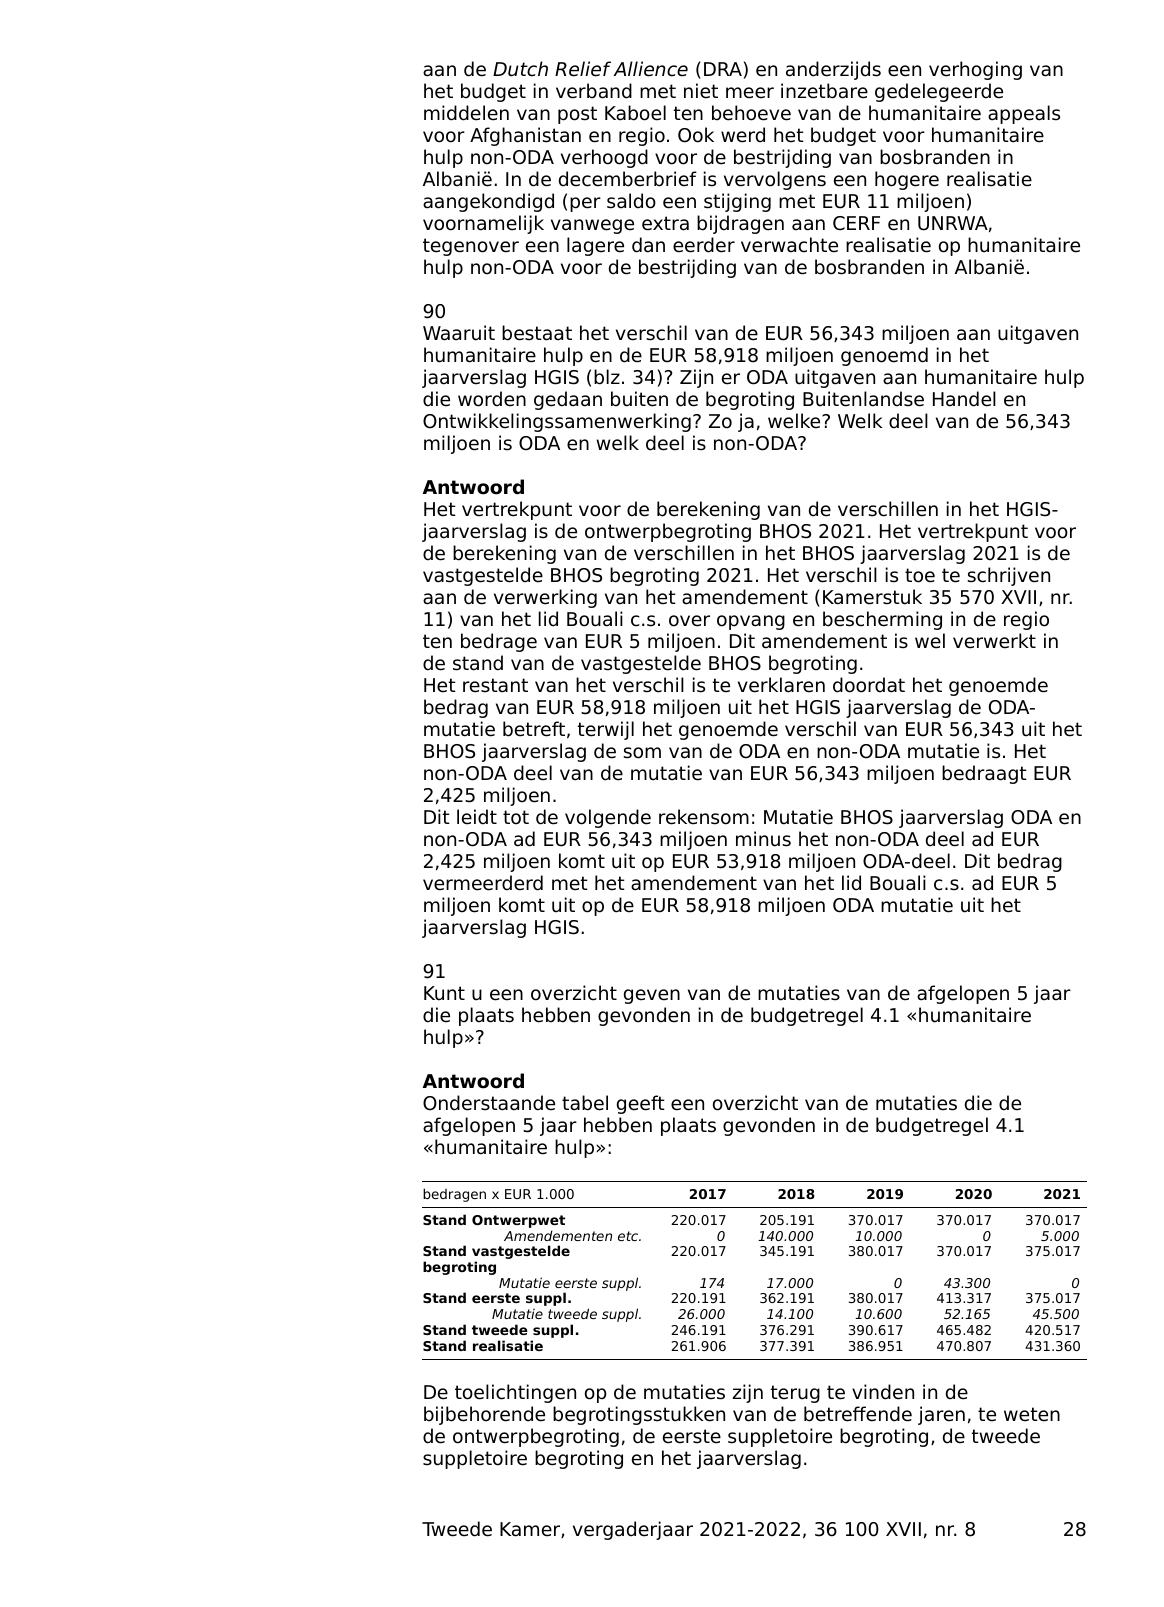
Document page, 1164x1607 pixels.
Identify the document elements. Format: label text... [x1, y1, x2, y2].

table_cell 140.000 [732, 1228, 821, 1244]
table_cell 465.482 [910, 1323, 998, 1338]
table_cell 370.017 [910, 1244, 998, 1276]
table_cell Stand eerste suppl. [422, 1291, 644, 1307]
table_cell 43.300 [910, 1276, 998, 1291]
table_cell 10.000 [821, 1228, 909, 1244]
table_cell Stand realisatie [422, 1339, 644, 1359]
table_cell Mutatie tweede suppl. [422, 1307, 644, 1323]
text aan de Dutch Relief Allience (DRA) en anderzijds een verhoging van het budget in verband met niet meer inzetbare gedelegeerde middelen van post Kaboel ten behoeve van de humanitaire appeals voor Afghanistan en regio. Ook werd het budget voor humanitaire hulp non-ODA verhoogd voor de bestrijding van bosbranden in Albanië. In de decemberbrief is vervolgens een hogere realisatie aangekondigd (per saldo een stijging met EUR 11 miljoen) voornamelijk vanwege extra bijdragen aan CERF en UNRWA, tegenover een lagere dan eerder verwachte realisatie op humanitaire hulp non-ODA voor de bestrijding van de bosbranden in Albanië. [422, 59, 1087, 279]
text Het vertrekpunt voor de berekening van de verschillen in het HGIS-jaarverslag is de ontwerpbegroting BHOS 2021. Het vertrekpunt voor de berekening van de verschillen in het BHOS jaarverslag 2021 is de vastgestelde BHOS begroting 2021. Het verschil is toe te schrijven aan de verwerking van het amendement (Kamerstuk 35 570 XVII, nr. 11) van het lid Bouali c.s. over opvang en bescherming in de regio ten bedrage van EUR 5 miljoen. Dit amendement is wel verwerkt in de stand van de vastgestelde BHOS begroting. [422, 499, 1087, 675]
table_header 2021 [998, 1182, 1087, 1207]
table_cell 174 [644, 1276, 732, 1291]
table_cell 370.017 [998, 1208, 1087, 1228]
table_cell 10.600 [821, 1307, 909, 1323]
table_cell 375.017 [998, 1244, 1087, 1276]
table_cell Stand Ontwerpwet [422, 1208, 644, 1228]
table_cell Stand vastgestelde begroting [422, 1244, 644, 1276]
table_cell 362.191 [732, 1291, 821, 1307]
text Antwoord [422, 477, 1087, 499]
text Antwoord [422, 1071, 1087, 1093]
table_cell 45.500 [998, 1307, 1087, 1323]
text Waaruit bestaat het verschil van de EUR 56,343 miljoen aan uitgaven humanitaire hulp en de EUR 58,918 miljoen genoemd in het jaarverslag HGIS (blz. 34)? Zijn er ODA uitgaven aan humanitaire hulp die worden gedaan buiten de begroting Buitenlandse Handel en Ontwikkelingssamenwerking? Zo ja, welke? Welk deel van de 56,343 miljoen is ODA en welk deel is non-ODA? [422, 323, 1087, 455]
table_cell 380.017 [821, 1291, 909, 1307]
table_header 2017 [644, 1182, 732, 1207]
text De toelichtingen op de mutaties zijn terug te vinden in de bijbehorende begrotingsstukken van de betreffende jaren, te weten de ontwerpbegroting, de eerste suppletoire begroting, de tweede suppletoire begroting en het jaarverslag. [422, 1382, 1087, 1470]
text Kunt u een overzicht geven van de mutaties van de afgelopen 5 jaar die plaats hebben gevonden in de budgetregel 4.1 «humanitaire hulp»? [422, 983, 1087, 1049]
table_cell 345.191 [732, 1244, 821, 1276]
table_cell 220.191 [644, 1291, 732, 1307]
table_cell 261.906 [644, 1339, 732, 1359]
table_cell 377.391 [732, 1339, 821, 1359]
table_cell Amendementen etc. [422, 1228, 644, 1244]
table_cell 420.517 [998, 1323, 1087, 1338]
table_cell 376.291 [732, 1323, 821, 1338]
table_cell 0 [821, 1276, 909, 1291]
table_cell 26.000 [644, 1307, 732, 1323]
table_cell 0 [910, 1228, 998, 1244]
table_header bedragen x EUR 1.000 [422, 1182, 644, 1207]
table_cell 431.360 [998, 1339, 1087, 1359]
table_header 2019 [821, 1182, 909, 1207]
table_cell 205.191 [732, 1208, 821, 1228]
table_cell 375.017 [998, 1291, 1087, 1307]
table_header 2020 [910, 1182, 998, 1207]
table_cell 5.000 [998, 1228, 1087, 1244]
table_cell 246.191 [644, 1323, 732, 1338]
table_cell 14.100 [732, 1307, 821, 1323]
text Dit leidt tot de volgende rekensom: Mutatie BHOS jaarverslag ODA en non-ODA ad EUR 56,343 miljoen minus het non-ODA deel ad EUR 2,425 miljoen komt uit op EUR 53,918 miljoen ODA-deel. Dit bedrag vermeerderd met het amendement van het lid Bouali c.s. ad EUR 5 miljoen komt uit op de EUR 58,918 miljoen ODA mutatie uit het jaarverslag HGIS. [422, 807, 1087, 939]
table_cell 370.017 [910, 1208, 998, 1228]
table_cell 220.017 [644, 1244, 732, 1276]
text Onderstaande tabel geeft een overzicht van de mutaties die de afgelopen 5 jaar hebben plaats gevonden in de budgetregel 4.1 «humanitaire hulp»: [422, 1093, 1087, 1159]
table_cell 470.807 [910, 1339, 998, 1359]
table_cell Mutatie eerste suppl. [422, 1276, 644, 1291]
text 90 [422, 301, 1087, 323]
table_cell 220.017 [644, 1208, 732, 1228]
text 91 [422, 961, 1087, 983]
table_cell 0 [998, 1276, 1087, 1291]
table_cell Stand tweede suppl. [422, 1323, 644, 1338]
table_cell 380.017 [821, 1244, 909, 1276]
table_header 2018 [732, 1182, 821, 1207]
table_cell 370.017 [821, 1208, 909, 1228]
table_cell 413.317 [910, 1291, 998, 1307]
table_cell 386.951 [821, 1339, 909, 1359]
table_cell 0 [644, 1228, 732, 1244]
table_cell 17.000 [732, 1276, 821, 1291]
text Het restant van het verschil is te verklaren doordat het genoemde bedrag van EUR 58,918 miljoen uit het HGIS jaarverslag de ODA-mutatie betreft, terwijl het genoemde verschil van EUR 56,343 uit het BHOS jaarverslag de som van de ODA en non-ODA mutatie is. Het non-ODA deel van de mutatie van EUR 56,343 miljoen bedraagt EUR 2,425 miljoen. [422, 675, 1087, 807]
table_cell 390.617 [821, 1323, 909, 1338]
table_cell 52.165 [910, 1307, 998, 1323]
